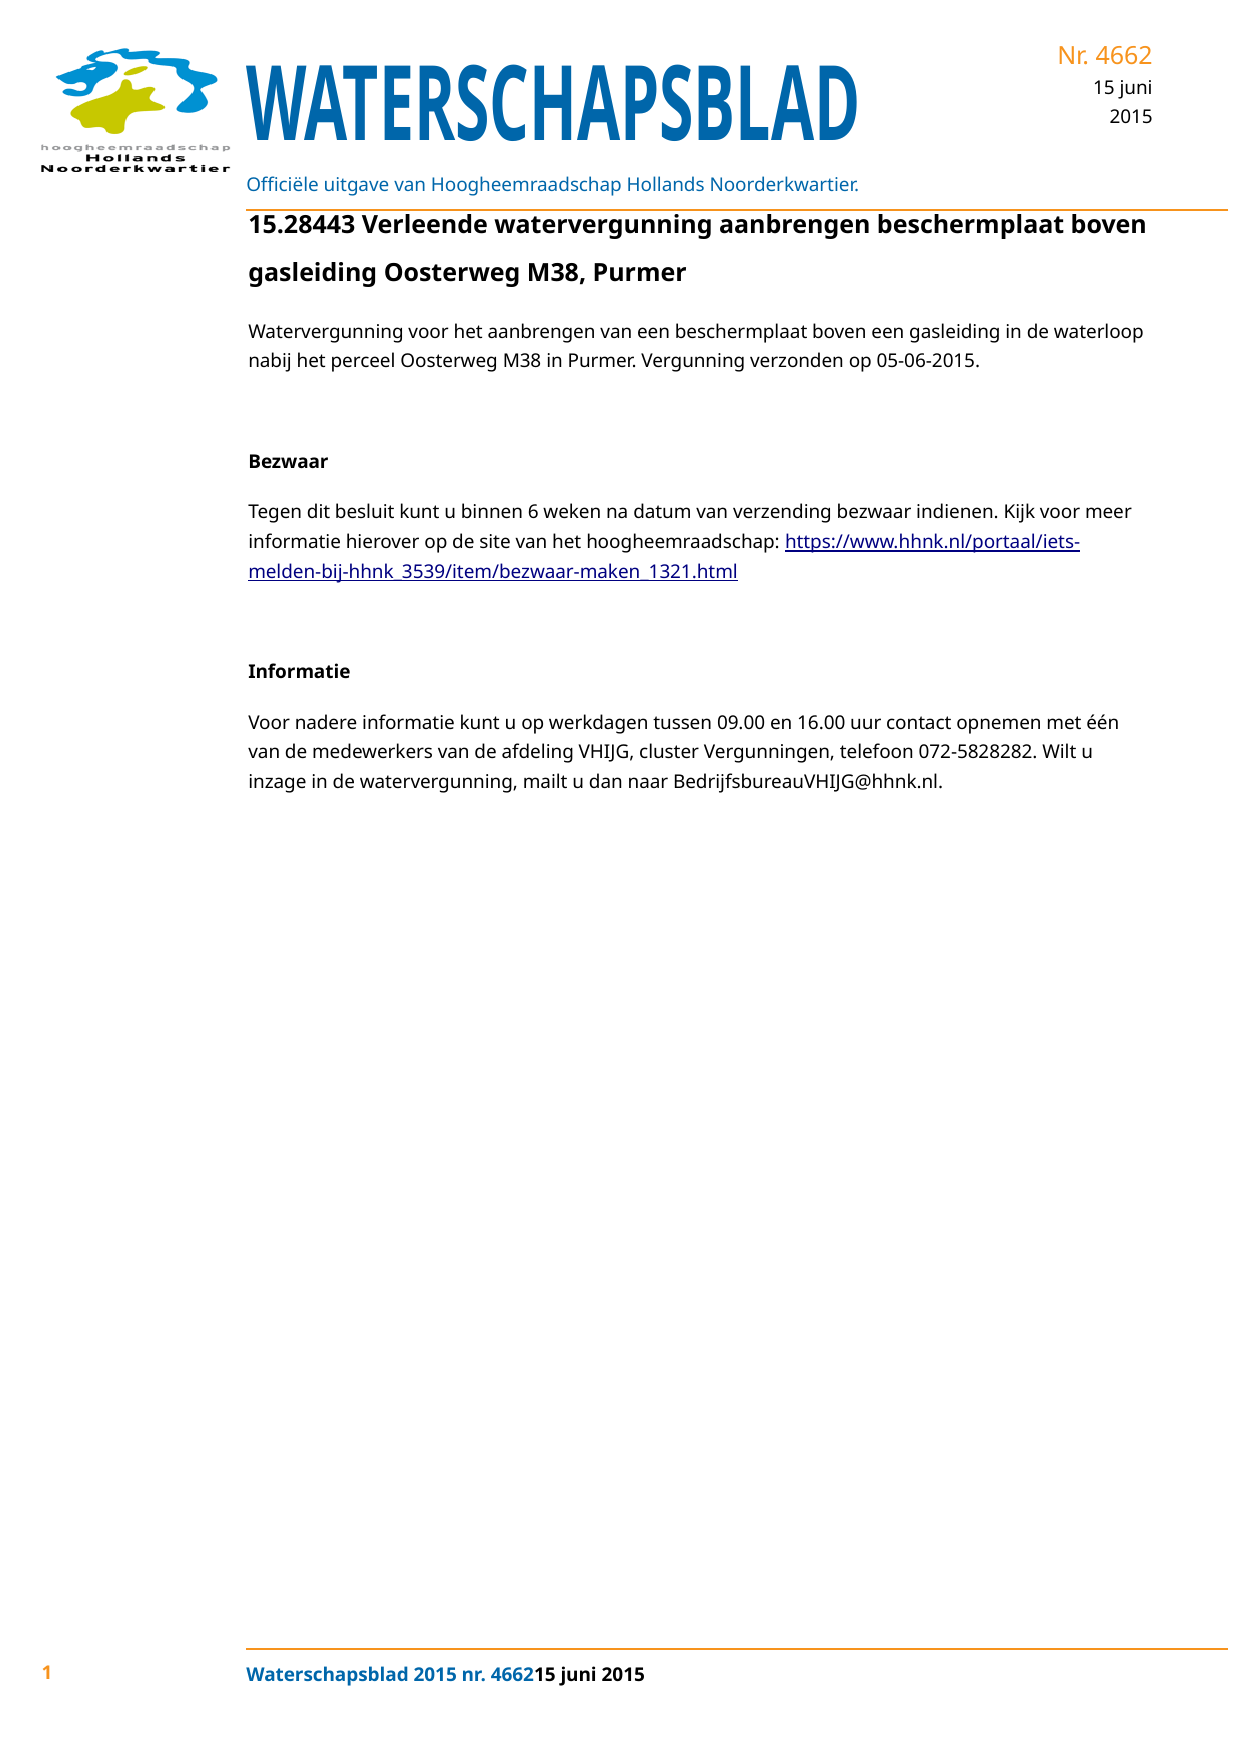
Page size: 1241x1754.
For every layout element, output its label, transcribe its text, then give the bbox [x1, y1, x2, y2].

text Bezwaar [248, 448, 1152, 474]
picture [41, 47, 231, 172]
text Tegen dit besluit kunt u binnen 6 weken na datum van verzending bezwaar indienen. Kijk voor meer informatie hierover op de site van het hoogheemraadschap: https://www.hhnk.nl/portaal/iets-melden-bij-hhnk_3539/item/bezwaar-maken_1321.html [248, 499, 1152, 584]
text Watervergunning voor het aanbrengen van een beschermplaat boven een gasleiding in de waterloop nabij het perceel Oosterweg M38 in Purmer. Vergunning verzonden op 05-06-2015. [248, 318, 1152, 373]
text Informatie [248, 659, 1152, 684]
text 15.28443 Verleende watervergunning aanbrengen beschermplaat boven gasleiding Oosterweg M38, Purmer [248, 211, 1152, 288]
text Voor nadere informatie kunt u op werkdagen tussen 09.00 en 16.00 uur contact opnemen met één van de medewerkers van de afdeling VHIJG, cluster Vergunningen, telefoon 072-5828282. Wilt u inzage in de watervergunning, mailt u dan naar BedrijfsbureauVHIJG@hhnk.nl. [248, 709, 1152, 794]
